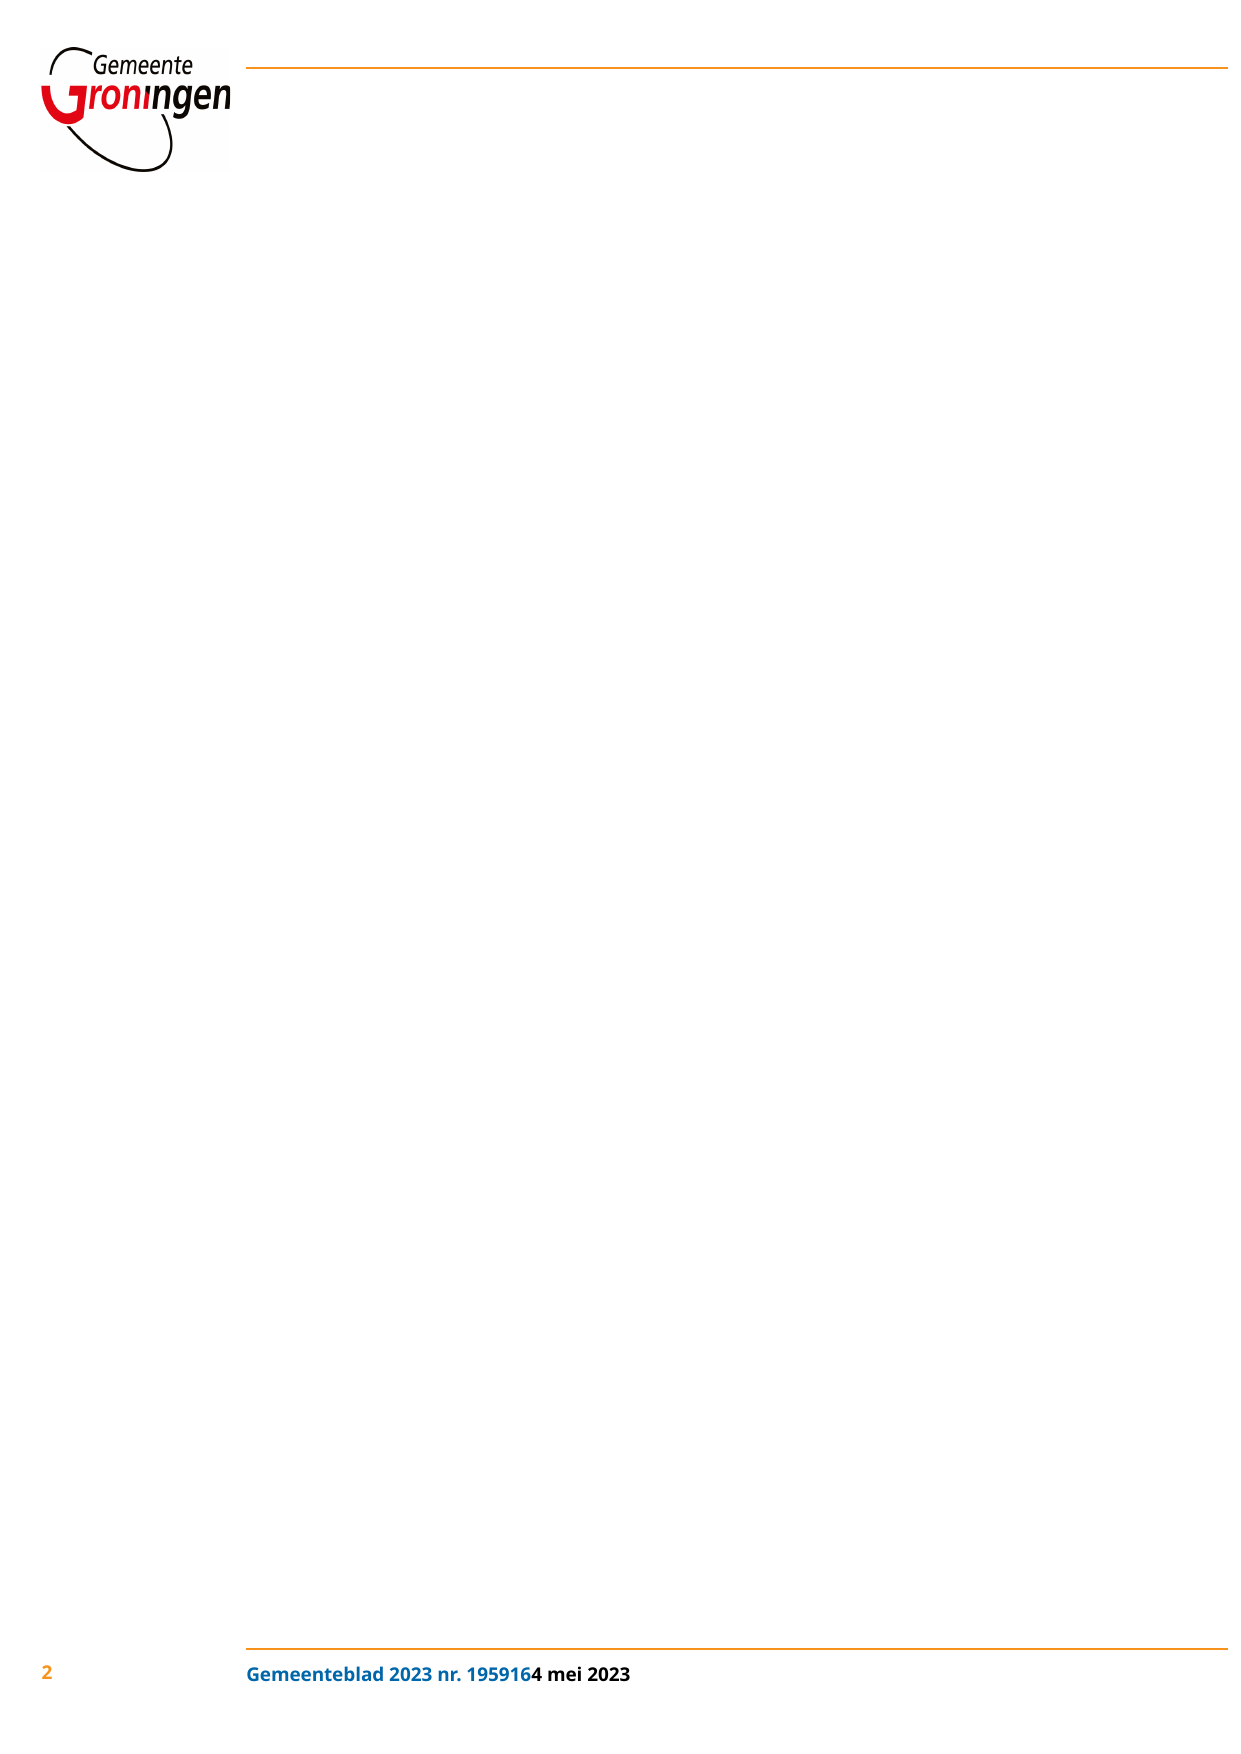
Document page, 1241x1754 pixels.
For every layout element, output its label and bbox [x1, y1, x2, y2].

picture [41, 47, 231, 172]
